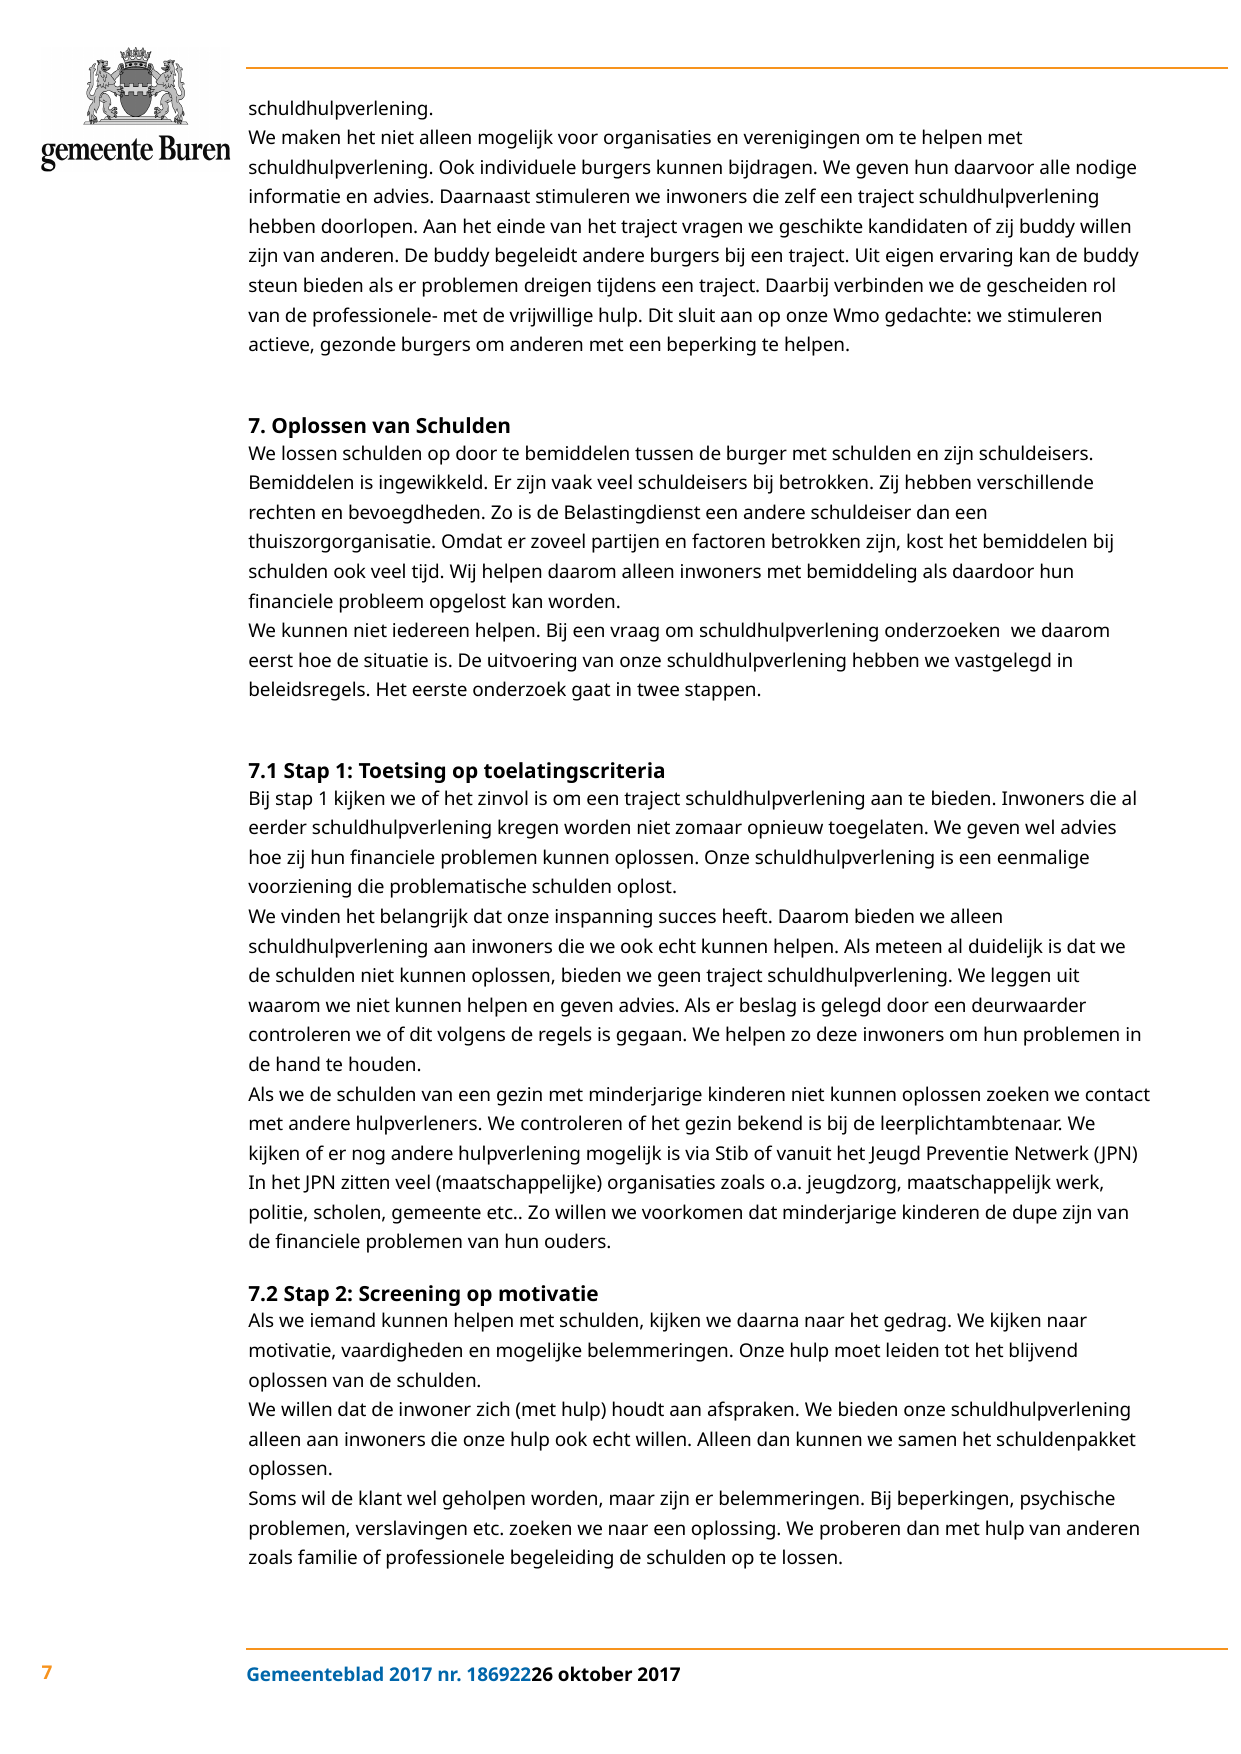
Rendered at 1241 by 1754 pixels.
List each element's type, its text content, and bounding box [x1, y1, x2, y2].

text Als we de schulden van een gezin met minderjarige kinderen niet kunnen oplossen zoeken we contact met andere hulpverleners. We controleren of het gezin bekend is bij de leerplichtambtenaar. We kijken of er nog andere hulpverlening mogelijk is via Stib of vanuit het Jeugd Preventie Netwerk (JPN) In het JPN zitten veel (maatschappelijke) organisaties zoals o.a. jeugdzorg, maatschappelijk werk, politie, scholen, gemeente etc.. Zo willen we voorkomen dat minderjarige kinderen de dupe zijn van de financiele problemen van hun ouders. [248, 1081, 1152, 1254]
text We kunnen niet iedereen helpen. Bij een vraag om schuldhulpverlening onderzoeken we daarom eerst hoe de situatie is. De uitvoering van onze schuldhulpverlening hebben we vastgelegd in beleidsregels. Het eerste onderzoek gaat in twee stappen. [248, 617, 1152, 702]
text Soms wil de klant wel geholpen worden, maar zijn er belemmeringen. Bij beperkingen, psychische problemen, verslavingen etc. zoeken we naar een oplossing. We proberen dan met hulp van anderen zoals familie of professionele begeleiding de schulden op te lossen. [248, 1485, 1152, 1570]
text 7.2 Stap 2: Screening op motivatie [248, 1279, 1152, 1308]
picture [41, 47, 231, 172]
text We vinden het belangrijk dat onze inspanning succes heeft. Daarom bieden we alleen schuldhulpverlening aan inwoners die we ook echt kunnen helpen. Als meteen al duidelijk is dat we de schulden niet kunnen oplossen, bieden we geen traject schuldhulpverlening. We leggen uit waarom we niet kunnen helpen en geven advies. Als er beslag is gelegd door een deurwaarder controleren we of dit volgens de regels is gegaan. We helpen zo deze inwoners om hun problemen in de hand te houden. [248, 903, 1152, 1077]
text We willen dat de inwoner zich (met hulp) houdt aan afspraken. We bieden onze schuldhulpverlening alleen aan inwoners die onze hulp ook echt willen. Alleen dan kunnen we samen het schuldenpakket oplossen. [248, 1396, 1152, 1481]
text Als we iemand kunnen helpen met schulden, kijken we daarna naar het gedrag. We kijken naar motivatie, vaardigheden en mogelijke belemmeringen. Onze hulp moet leiden tot het blijvend oplossen van de schulden. [248, 1308, 1152, 1392]
text 7.1 Stap 1: Toetsing op toelatingscriteria [248, 757, 1152, 785]
text 7. Oplossen van Schulden [248, 411, 1152, 440]
text We lossen schulden op door te bemiddelen tussen de burger met schulden en zijn schuldeisers. Bemiddelen is ingewikkeld. Er zijn vaak veel schuldeisers bij betrokken. Zij hebben verschillende rechten en bevoegdheden. Zo is de Belastingdienst een andere schuldeiser dan een thuiszorgorganisatie. Omdat er zoveel partijen en factoren betrokken zijn, kost het bemiddelen bij schulden ook veel tijd. Wij helpen daarom alleen inwoners met bemiddeling als daardoor hun financiele probleem opgelost kan worden. [248, 440, 1152, 613]
text We maken het niet alleen mogelijk voor organisaties en verenigingen om te helpen met schuldhulpverlening. Ook individuele burgers kunnen bijdragen. We geven hun daarvoor alle nodige informatie en advies. Daarnaast stimuleren we inwoners die zelf een traject schuldhulpverlening hebben doorlopen. Aan het einde van het traject vragen we geschikte kandidaten of zij buddy willen zijn van anderen. De buddy begeleidt andere burgers bij een traject. Uit eigen ervaring kan de buddy steun bieden als er problemen dreigen tijdens een traject. Daarbij verbinden we de gescheiden rol van de professionele- met de vrijwillige hulp. Dit sluit aan op onze Wmo gedachte: we stimuleren actieve, gezonde burgers om anderen met een beperking te helpen. [248, 124, 1152, 357]
text schuldhulpverlening. [248, 95, 1152, 121]
text Bij stap 1 kijken we of het zinvol is om een traject schuldhulpverlening aan te bieden. Inwoners die al eerder schuldhulpverlening kregen worden niet zomaar opnieuw toegelaten. We geven wel advies hoe zij hun financiele problemen kunnen oplossen. Onze schuldhulpverlening is een eenmalige voorziening die problematische schulden oplost. [248, 785, 1152, 899]
